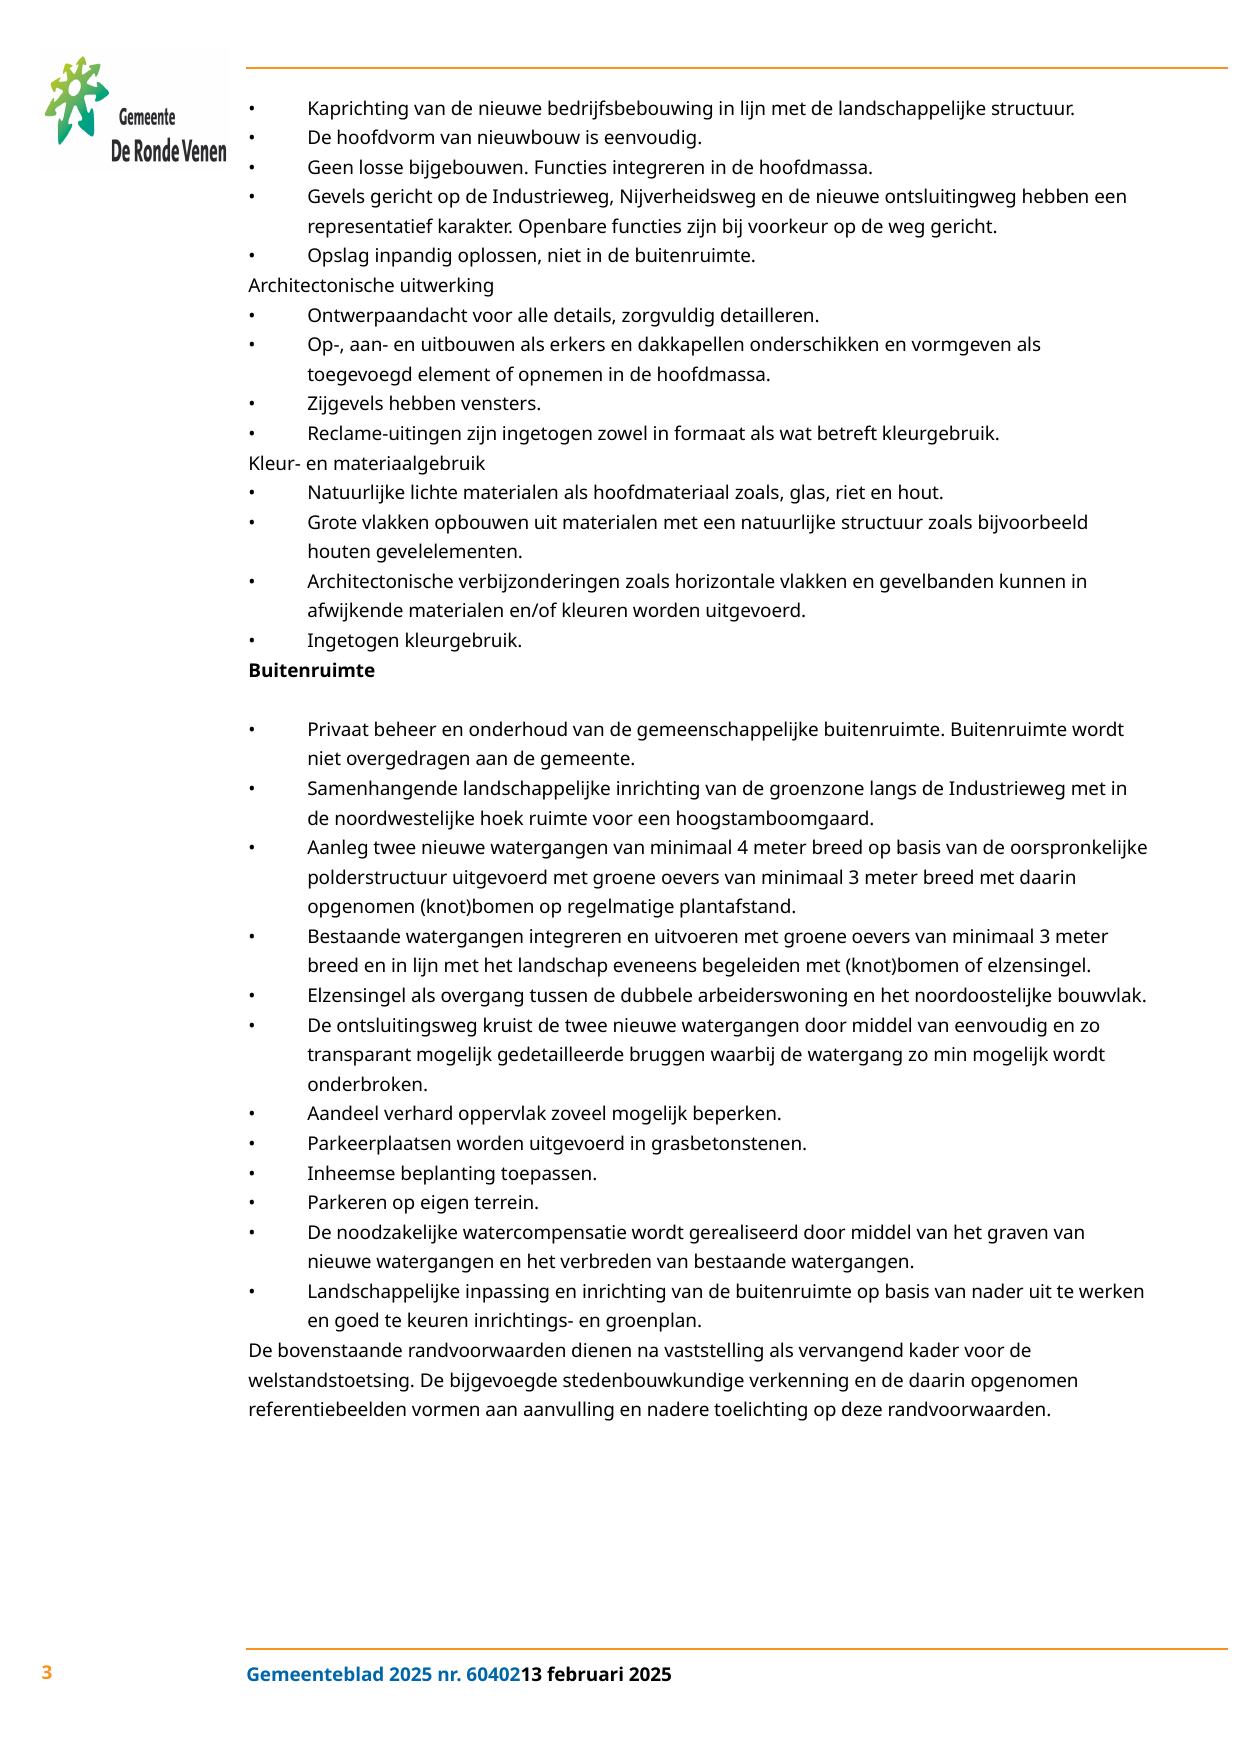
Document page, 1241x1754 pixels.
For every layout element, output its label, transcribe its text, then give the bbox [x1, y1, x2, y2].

text Kleur- en materiaalgebruik [248, 450, 1152, 476]
list Ontwerpaandacht voor alle details, zorgvuldig detailleren. [248, 302, 1152, 328]
list Ingetogen kleurgebruik. [248, 627, 1152, 653]
list Kaprichting van de nieuwe bedrijfsbebouwing in lijn met de landschappelijke structuur. [248, 95, 1152, 121]
list Opslag inpandig oplossen, niet in de buitenruimte. [248, 243, 1152, 268]
list Aandeel verhard oppervlak zoveel mogelijk beperken. [248, 1101, 1152, 1126]
list Architectonische verbijzonderingen zoals horizontale vlakken en gevelbanden kunnen in afwijkende materialen en/of kleuren worden uitgevoerd. [248, 568, 1152, 623]
list Reclame-uitingen zijn ingetogen zowel in formaat als wat betreft kleurgebruik. [248, 420, 1152, 446]
list Gevels gericht op de Industrieweg, Nijverheidsweg en de nieuwe ontsluitingweg hebben een representatief karakter. Openbare functies zijn bij voorkeur op de weg gericht. [248, 183, 1152, 239]
list Inheemse beplanting toepassen. [248, 1160, 1152, 1186]
text Buitenruimte [248, 657, 1152, 683]
list De ontsluitingsweg kruist de twee nieuwe watergangen door middel van eenvoudig en zo transparant mogelijk gedetailleerde bruggen waarbij de watergang zo min mogelijk wordt onderbroken. [248, 1012, 1152, 1097]
list Landschappelijke inpassing en inrichting van de buitenruimte op basis van nader uit te werken en goed te keuren inrichtings- en groenplan. [248, 1278, 1152, 1333]
list Bestaande watergangen integreren en uitvoeren met groene oevers van minimaal 3 meter breed en in lijn met het landschap eveneens begeleiden met (knot)bomen of elzensingel. [248, 923, 1152, 978]
picture [41, 47, 231, 172]
list Op-, aan- en uitbouwen als erkers en dakkapellen onderschikken en vormgeven als toegevoegd element of opnemen in de hoofdmassa. [248, 331, 1152, 387]
list Natuurlijke lichte materialen als hoofdmateriaal zoals, glas, riet en hout. [248, 479, 1152, 505]
list De hoofdvorm van nieuwbouw is eenvoudig. [248, 124, 1152, 150]
list De noodzakelijke watercompensatie wordt gerealiseerd door middel van het graven van nieuwe watergangen en het verbreden van bestaande watergangen. [248, 1219, 1152, 1274]
list Elzensingel als overgang tussen de dubbele arbeiderswoning en het noordoostelijke bouwvlak. [248, 982, 1152, 1008]
list Aanleg twee nieuwe watergangen van minimaal 4 meter breed op basis van de oorspronkelijke polderstructuur uitgevoerd met groene oevers van minimaal 3 meter breed met daarin opgenomen (knot)bomen op regelmatige plantafstand. [248, 834, 1152, 919]
list Parkeren op eigen terrein. [248, 1189, 1152, 1215]
list Samenhangende landschappelijke inrichting van de groenzone langs de Industrieweg met in de noordwestelijke hoek ruimte voor een hoogstamboomgaard. [248, 775, 1152, 831]
text De bovenstaande randvoorwaarden dienen na vaststelling als vervangend kader voor de welstandstoetsing. De bijgevoegde stedenbouwkundige verkenning en de daarin opgenomen referentiebeelden vormen aan aanvulling en nadere toelichting op deze randvoorwaarden. [248, 1337, 1152, 1422]
list Grote vlakken opbouwen uit materialen met een natuurlijke structuur zoals bijvoorbeeld houten gevelelementen. [248, 509, 1152, 564]
list Zijgevels hebben vensters. [248, 391, 1152, 416]
text Architectonische uitwerking [248, 272, 1152, 298]
list Privaat beheer en onderhoud van de gemeenschappelijke buitenruimte. Buitenruimte wordt niet overgedragen aan de gemeente. [248, 716, 1152, 771]
list Parkeerplaatsen worden uitgevoerd in grasbetonstenen. [248, 1130, 1152, 1156]
list Geen losse bijgebouwen. Functies integreren in de hoofdmassa. [248, 154, 1152, 180]
